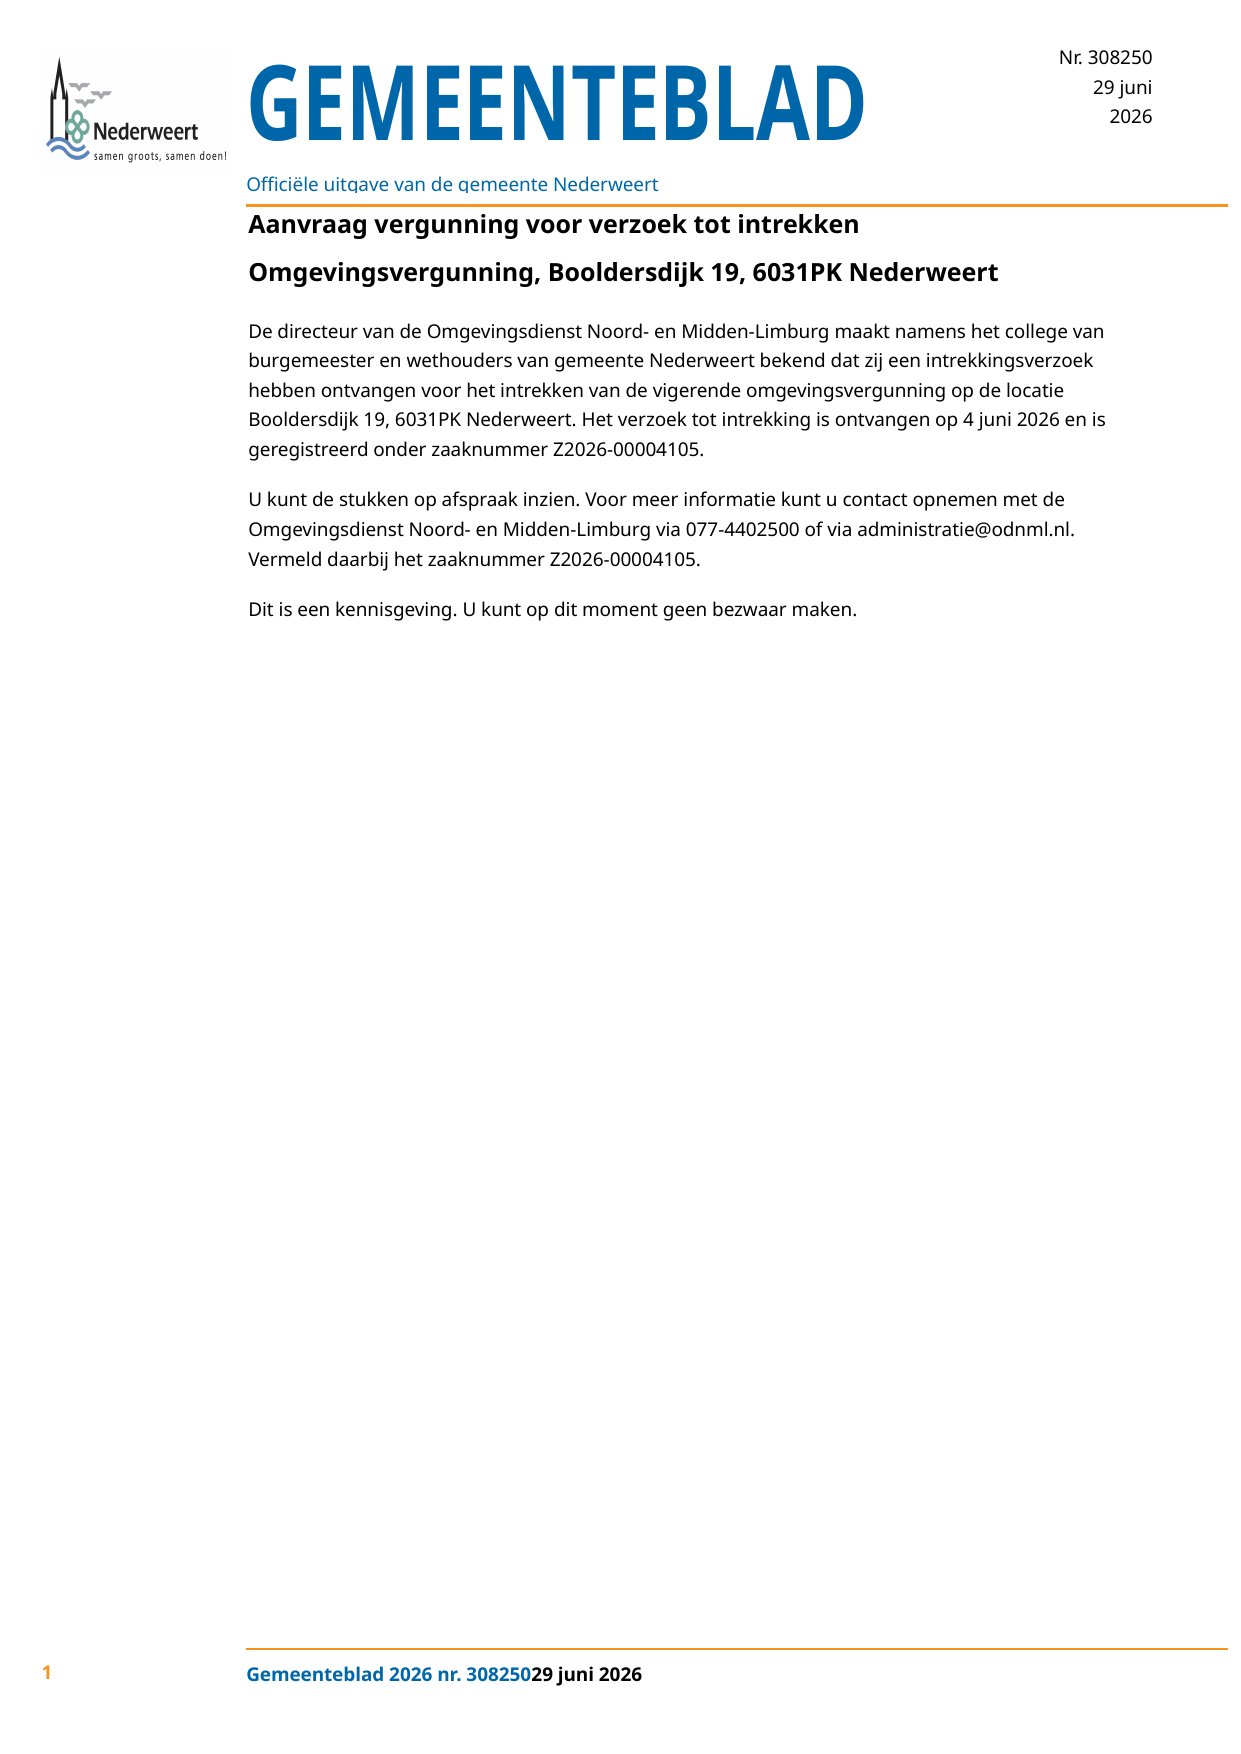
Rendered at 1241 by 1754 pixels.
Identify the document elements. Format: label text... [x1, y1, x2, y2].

text Dit is een kennisgeving. U kunt op dit moment geen bezwaar maken. [248, 596, 1152, 622]
text Aanvraag vergunning voor verzoek tot intrekken Omgevingsvergunning, Booldersdijk 19, 6031PK Nederweert [248, 207, 1152, 288]
picture [41, 47, 231, 172]
text De directeur van de Omgevingsdienst Noord- en Midden-Limburg maakt namens het college van burgemeester en wethouders van gemeente Nederweert bekend dat zij een intrekkingsverzoek hebben ontvangen voor het intrekken van de vigerende omgevingsvergunning op de locatie Booldersdijk 19, 6031PK Nederweert. Het verzoek tot intrekking is ontvangen op 4 juni 2026 en is geregistreerd onder zaaknummer Z2026-00004105. [248, 318, 1152, 462]
text U kunt de stukken op afspraak inzien. Voor meer informatie kunt u contact opnemen met de Omgevingsdienst Noord- en Midden-Limburg via 077-4402500 of via administratie@odnml.nl. Vermeld daarbij het zaaknummer Z2026-00004105. [248, 487, 1152, 572]
